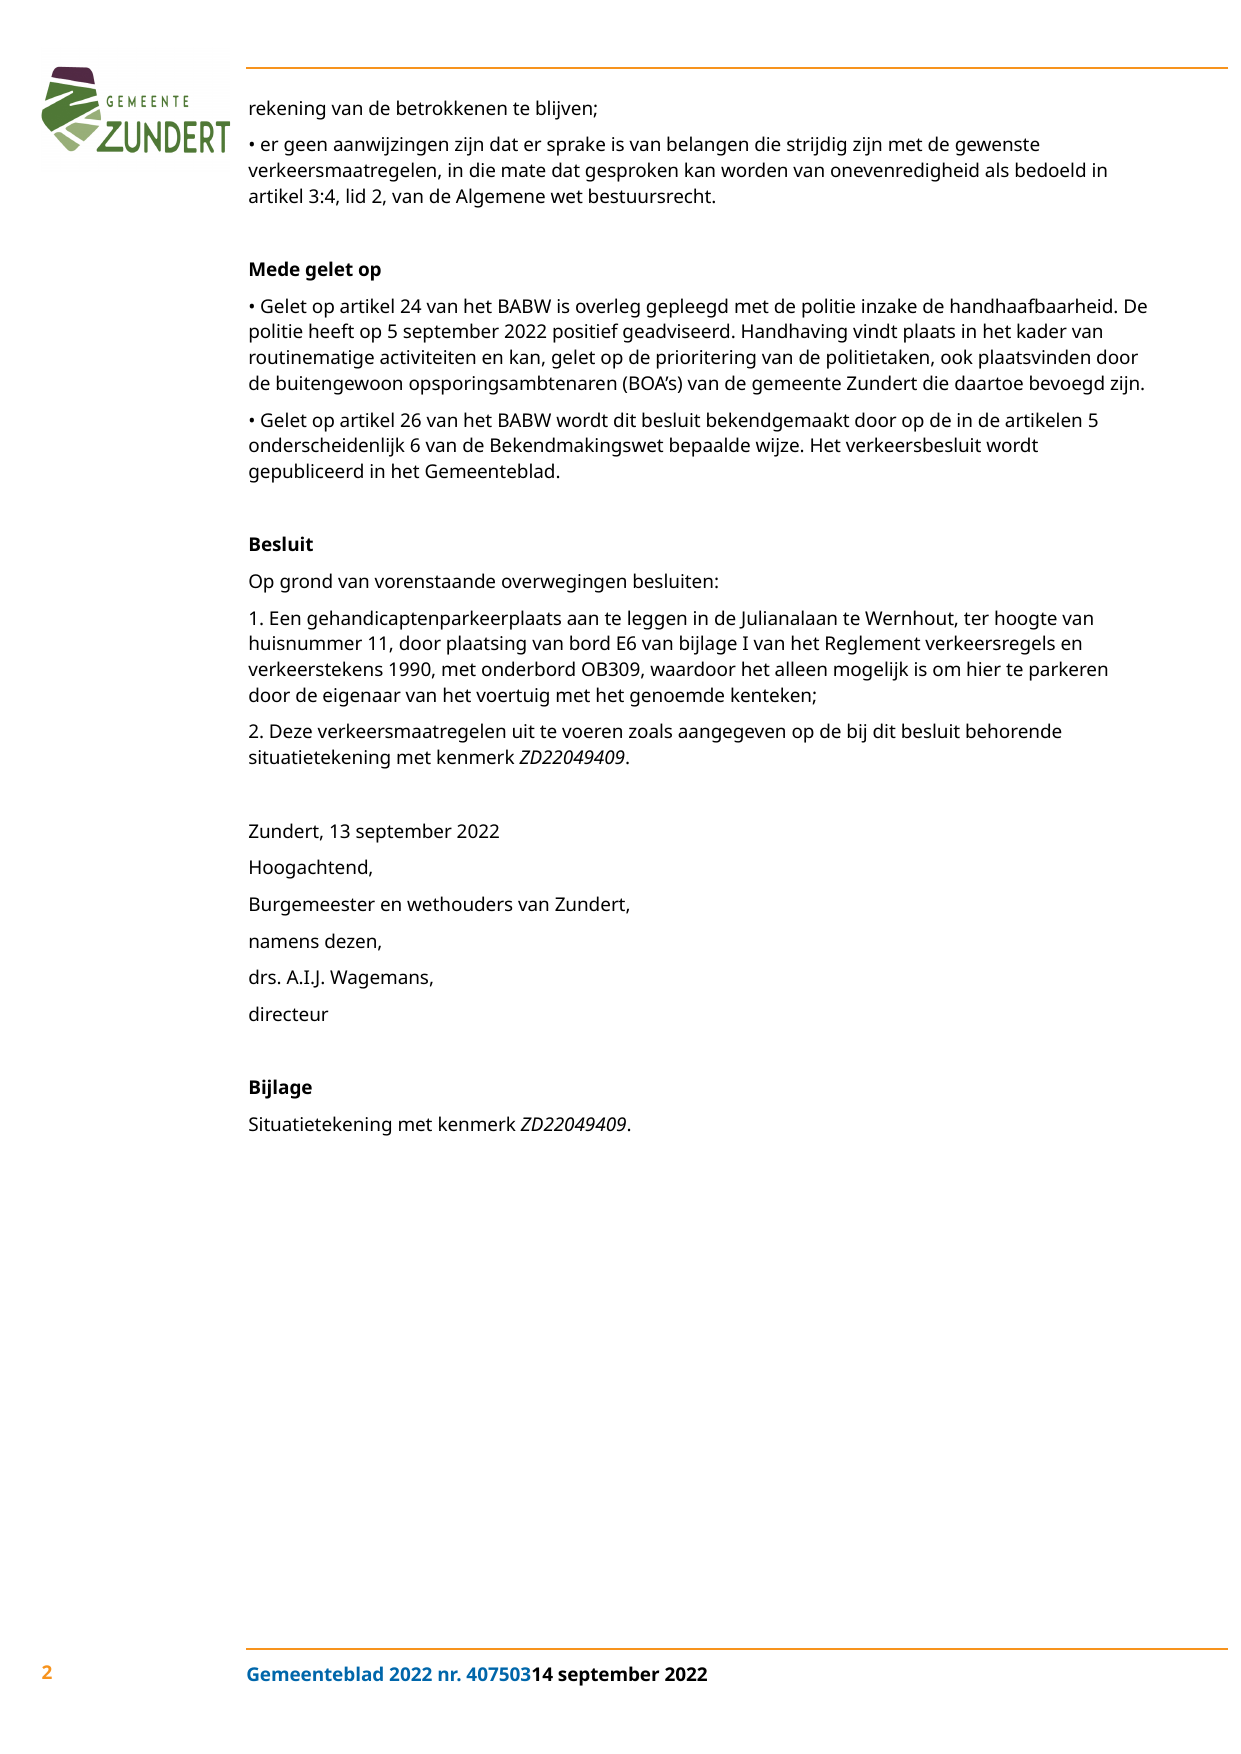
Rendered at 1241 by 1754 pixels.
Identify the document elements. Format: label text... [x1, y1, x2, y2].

text Zundert, 13 september 2022 [248, 818, 1152, 843]
text Burgemeester en wethouders van Zundert, [248, 891, 1152, 917]
text namens dezen, [248, 928, 1152, 953]
text drs. A.I.J. Wagemans, [248, 964, 1152, 990]
text • Gelet op artikel 24 van het BABW is overleg gepleegd met de politie inzake de handhaafbaarheid. De politie heeft op 5 september 2022 positief geadviseerd. Handhaving vindt plaats in het kader van routinematige activiteiten en kan, gelet op de prioritering van de politietaken, ook plaatsvinden door de buitengewoon opsporingsambtenaren (BOA’s) van de gemeente Zundert die daartoe bevoegd zijn. [248, 293, 1152, 396]
text • er geen aanwijzingen zijn dat er sprake is van belangen die strijdig zijn met de gewenste verkeersmaatregelen, in die mate dat gesproken kan worden van onevenredigheid als bedoeld in artikel 3:4, lid 2, van de Algemene wet bestuursrecht. [248, 131, 1152, 209]
picture [41, 47, 231, 172]
text Besluit [248, 532, 1152, 557]
text Mede gelet op [248, 256, 1152, 282]
text 1. Een gehandicaptenparkeerplaats aan te leggen in de Julianalaan te Wernhout, ter hoogte van huisnummer 11, door plaatsing van bord E6 van bijlage I van het Reglement verkeersregels en verkeerstekens 1990, met onderbord OB309, waardoor het alleen mogelijk is om hier te parkeren door de eigenaar van het voertuig met het genoemde kenteken; [248, 605, 1152, 708]
text Op grond van vorenstaande overwegingen besluiten: [248, 568, 1152, 594]
text rekening van de betrokkenen te blijven; [248, 95, 1152, 121]
text directeur [248, 1001, 1152, 1027]
text Bijlage [248, 1074, 1152, 1100]
text • Gelet op artikel 26 van het BABW wordt dit besluit bekendgemaakt door op de in de artikelen 5 onderscheidenlijk 6 van de Bekendmakingswet bepaalde wijze. Het verkeersbesluit wordt gepubliceerd in het Gemeenteblad. [248, 407, 1152, 484]
text Hoogachtend, [248, 854, 1152, 880]
text Situatietekening met kenmerk ZD22049409. [248, 1111, 1152, 1137]
text 2. Deze verkeersmaatregelen uit te voeren zoals aangegeven op de bij dit besluit behorende situatietekening met kenmerk ZD22049409. [248, 719, 1152, 770]
